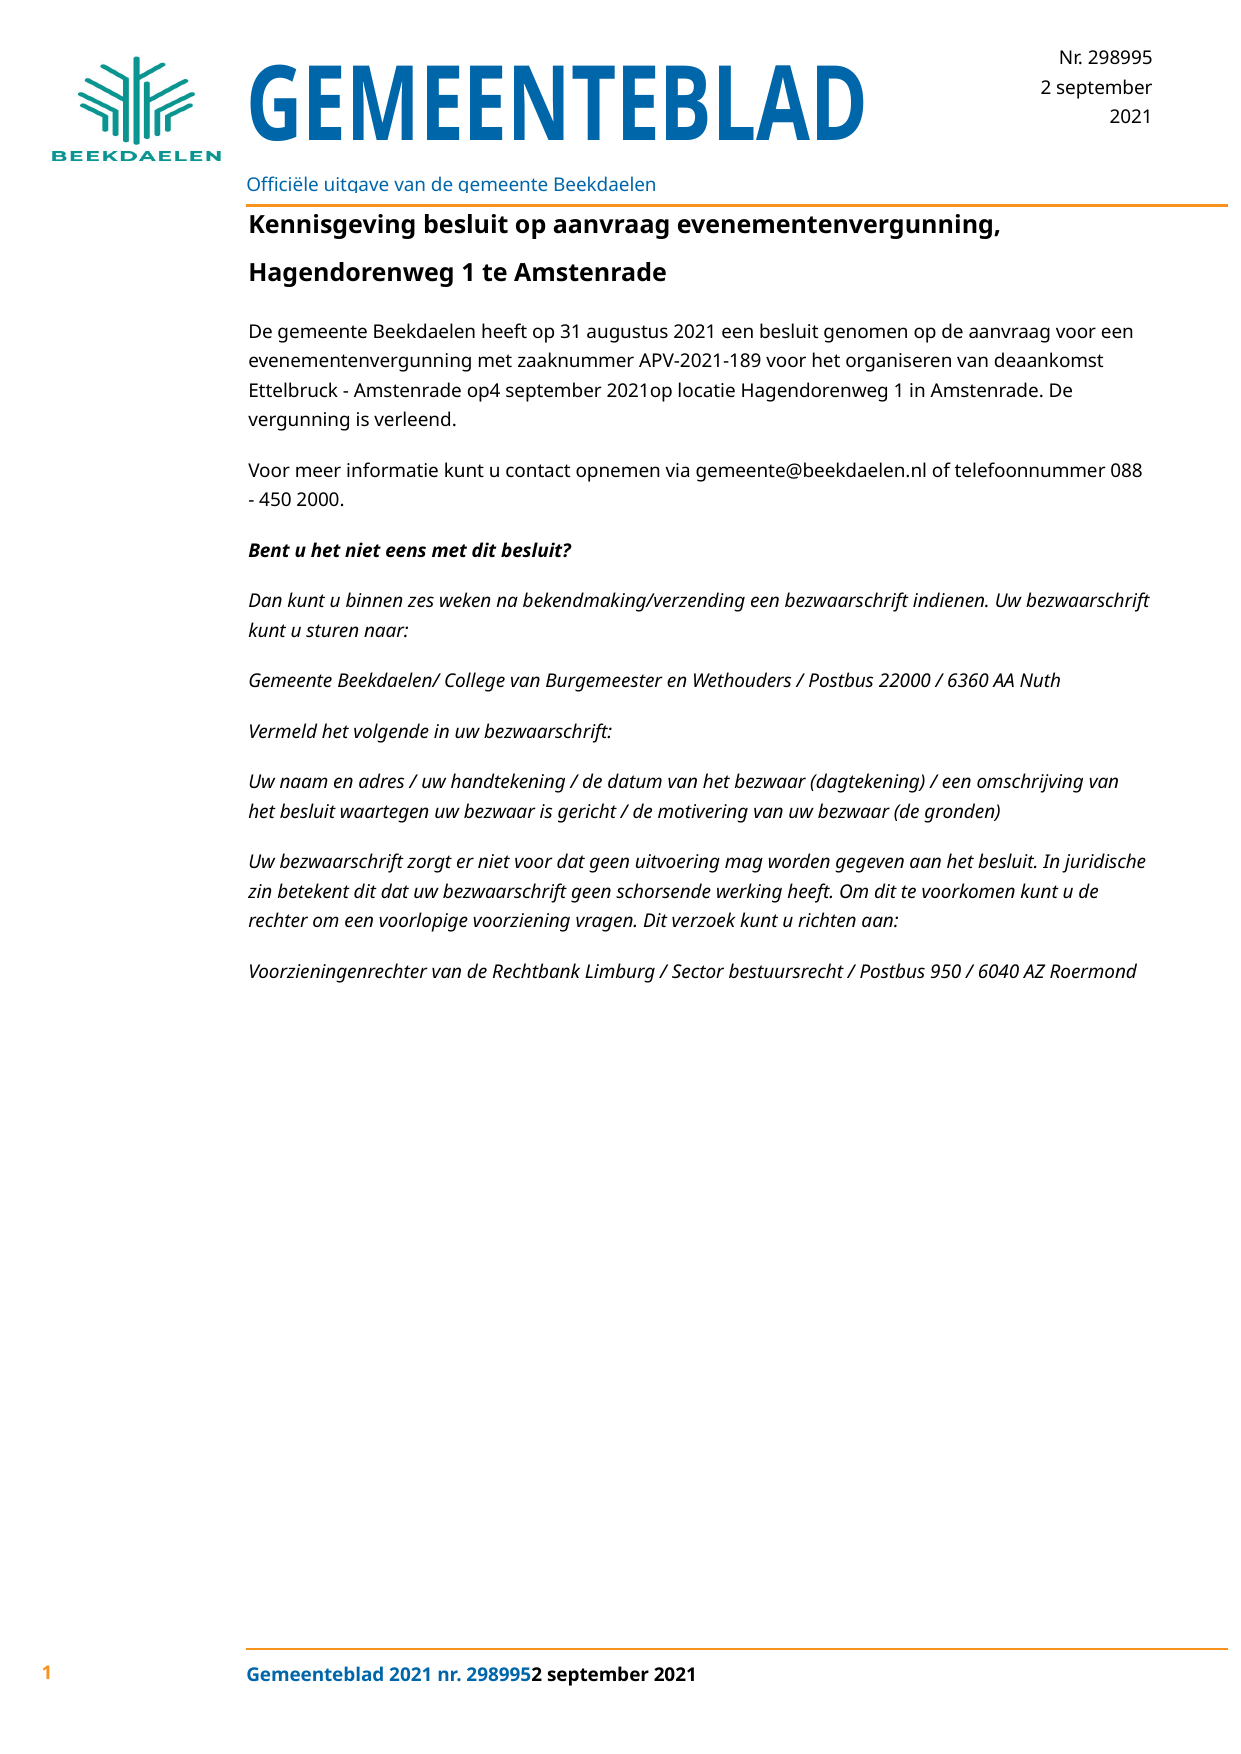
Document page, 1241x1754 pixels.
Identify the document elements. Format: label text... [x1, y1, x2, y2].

text Uw bezwaarschrift zorgt er niet voor dat geen uitvoering mag worden gegeven aan het besluit. In juridische zin betekent dit dat uw bezwaarschrift geen schorsende werking heeft. Om dit te voorkomen kunt u de rechter om een voorlopige voorziening vragen. Dit verzoek kunt u richten aan: [248, 848, 1152, 933]
text De gemeente Beekdaelen heeft op 31 augustus 2021 een besluit genomen op de aanvraag voor een evenementenvergunning met zaaknummer APV-2021-189 voor het organiseren van deaankomst Ettelbruck - Amstenrade op4 september 2021op locatie Hagendorenweg 1 in Amstenrade. De vergunning is verleend. [248, 318, 1152, 432]
picture [41, 47, 231, 172]
text Uw naam en adres / uw handtekening / de datum van het bezwaar (dagtekening) / een omschrijving van het besluit waartegen uw bezwaar is gericht / de motivering van uw bezwaar (de gronden) [248, 768, 1152, 824]
text Voor meer informatie kunt u contact opnemen via gemeente@beekdaelen.nl of telefoonnummer 088 - 450 2000. [248, 457, 1152, 512]
text Voorzieningenrechter van de Rechtbank Limburg / Sector bestuursrecht / Postbus 950 / 6040 AZ Roermond [248, 958, 1152, 984]
text Bent u het niet eens met dit besluit? [248, 537, 1152, 563]
text Gemeente Beekdaelen/ College van Burgemeester en Wethouders / Postbus 22000 / 6360 AA Nuth [248, 667, 1152, 693]
text Dan kunt u binnen zes weken na bekendmaking/verzending een bezwaarschrift indienen. Uw bezwaarschrift kunt u sturen naar: [248, 587, 1152, 643]
text Kennisgeving besluit op aanvraag evenementenvergunning, Hagendorenweg 1 te Amstenrade [248, 207, 1152, 288]
text Vermeld het volgende in uw bezwaarschrift: [248, 718, 1152, 744]
